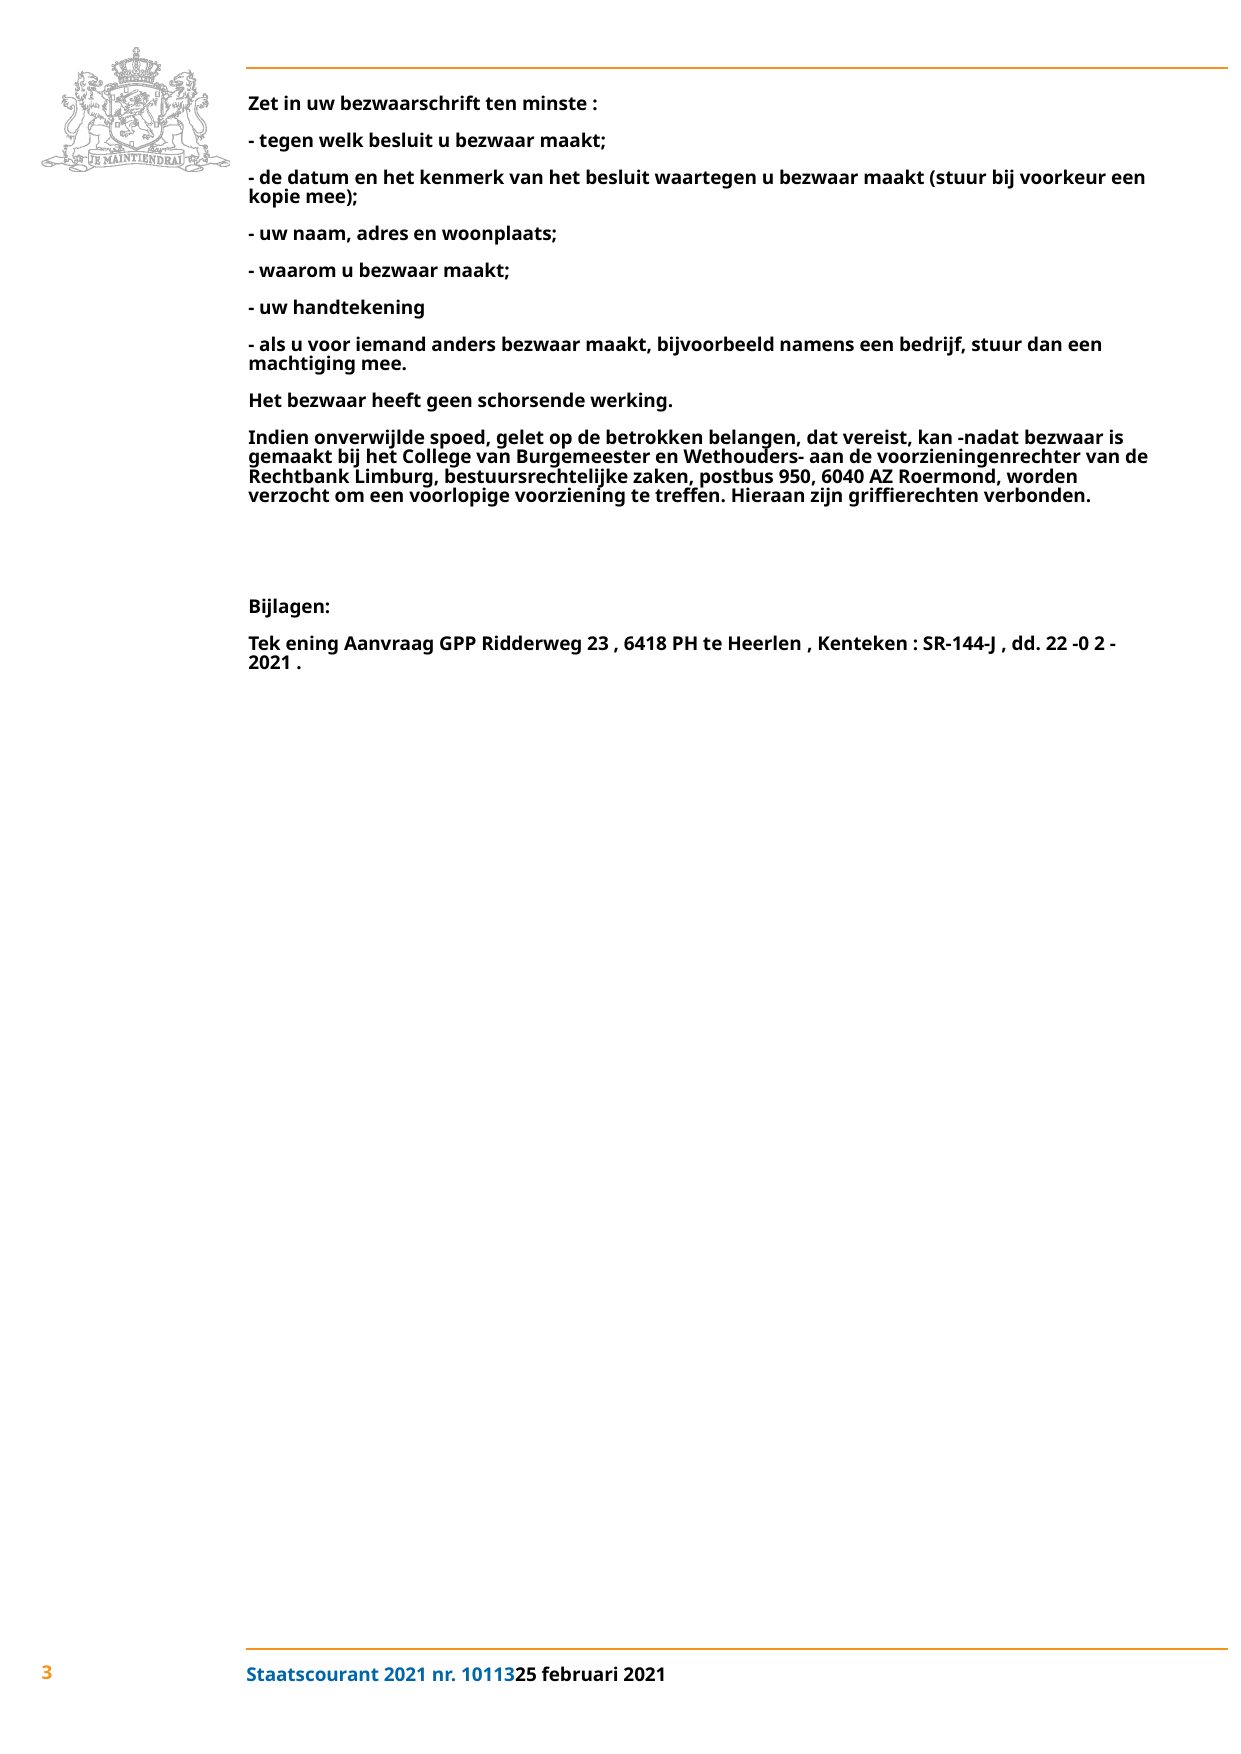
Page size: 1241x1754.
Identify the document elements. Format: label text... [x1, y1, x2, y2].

text Zet in uw bezwaarschrift ten minste : [248, 95, 1152, 114]
text Het bezwaar heeft geen schorsende werking. [248, 392, 1152, 411]
picture [41, 47, 231, 172]
text Bijlagen: [248, 598, 1152, 617]
text - tegen welk besluit u bezwaar maakt; [248, 132, 1152, 151]
text - uw handtekening [248, 299, 1152, 318]
text Tek ening Aanvraag GPP Ridderweg 23 , 6418 PH te Heerlen , Kenteken : SR-144-J , dd. 22 -0 2 -2021 . [248, 635, 1152, 673]
text - als u voor iemand anders bezwaar maakt, bijvoorbeeld namens een bedrijf, stuur dan een machtiging mee. [248, 336, 1152, 374]
text - uw naam, adres en woonplaats; [248, 225, 1152, 244]
text Indien onverwijlde spoed, gelet op de betrokken belangen, dat vereist, kan -nadat bezwaar is gemaakt bij het College van Burgemeester en Wethouders- aan de voorzieningenrechter van de Rechtbank Limburg, bestuursrechtelijke zaken, postbus 950, 6040 AZ Roermond, worden verzocht om een voorlopige voorziening te treffen. Hieraan zijn griffierechten verbonden. [248, 429, 1152, 506]
text - waarom u bezwaar maakt; [248, 262, 1152, 281]
text - de datum en het kenmerk van het besluit waartegen u bezwaar maakt (stuur bij voorkeur een kopie mee); [248, 169, 1152, 207]
